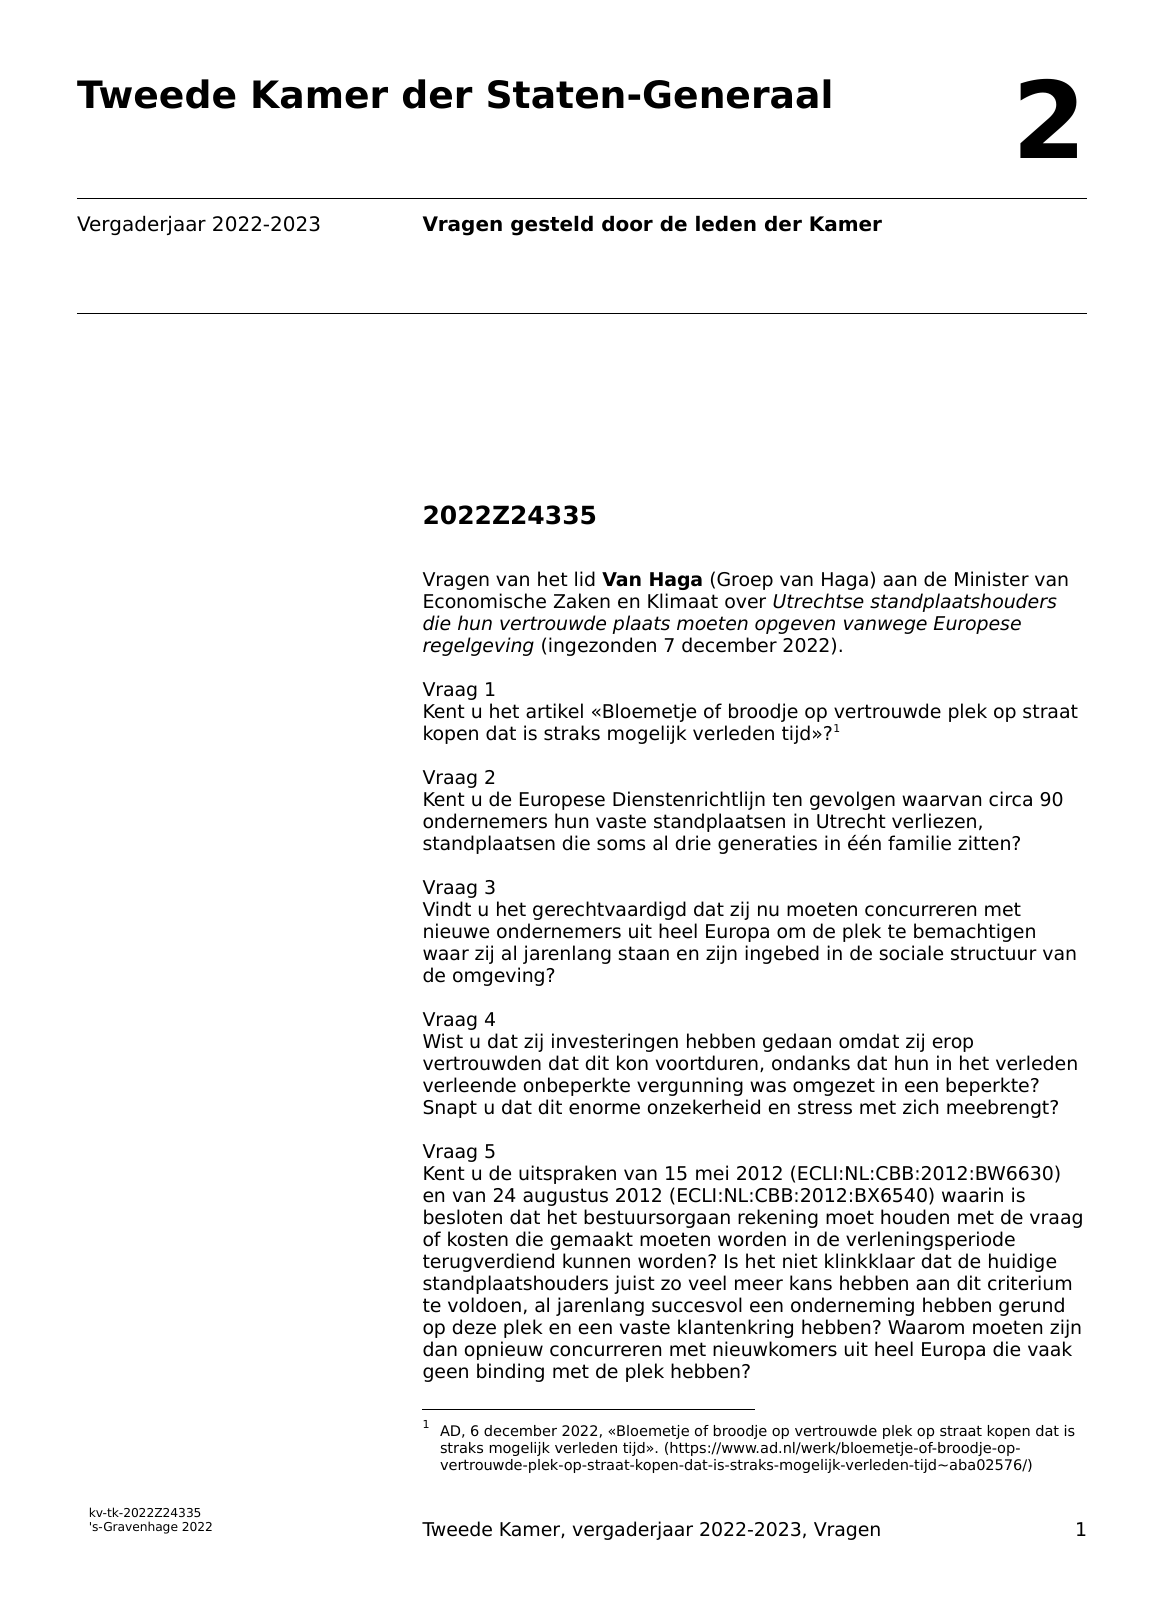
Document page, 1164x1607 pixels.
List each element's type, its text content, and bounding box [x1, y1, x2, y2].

table_cell Vergaderjaar 2022-2023 [77, 199, 422, 313]
text Vraag 4 [422, 1009, 1087, 1031]
text Vragen van het lid Van Haga (Groep van Haga) aan de Minister van Economische Zaken en Klimaat over Utrechtse standplaatshouders die hun vertrouwde plaats moeten opgeven vanwege Europese regelgeving (ingezonden 7 december 2022). [422, 569, 1087, 657]
text AD, 6 december 2022, «Bloemetje of broodje op vertrouwde plek op straat kopen dat is straks mogelijk verleden tijd». (https://www.ad.nl/werk/bloemetje-of-broodje-op-vertrouwde-plek-op-straat-kopen-dat-is-straks-mogelijk-verleden-tijd~aba02576/) [422, 1418, 1087, 1474]
text 's-Gravenhage 2022 [88, 1520, 323, 1534]
text Vraag 2 [422, 767, 1087, 789]
text Vraag 1 [422, 679, 1087, 701]
table_header 2 [886, 59, 1087, 198]
text 2022Z24335 [422, 501, 1087, 531]
table_cell Vragen gesteld door de leden der Kamer [422, 199, 1087, 313]
text Kent u de Europese Dienstenrichtlijn ten gevolgen waarvan circa 90 ondernemers hun vaste standplaatsen in Utrecht verliezen, standplaatsen die soms al drie generaties in één familie zitten? [422, 789, 1087, 855]
text Kent u de uitspraken van 15 mei 2012 (ECLI:NL:CBB:2012:BW6630) en van 24 augustus 2012 (ECLI:NL:CBB:2012:BX6540) waarin is besloten dat het bestuursorgaan rekening moet houden met de vraag of kosten die gemaakt moeten worden in de verleningsperiode terugverdiend kunnen worden? Is het niet klinkklaar dat de huidige standplaatshouders juist zo veel meer kans hebben aan dit criterium te voldoen, al jarenlang succesvol een onderneming hebben gerund op deze plek en een vaste klantenkring hebben? Waarom moeten zijn dan opnieuw concurreren met nieuwkomers uit heel Europa die vaak geen binding met de plek hebben? [422, 1163, 1087, 1383]
text Vindt u het gerechtvaardigd dat zij nu moeten concurreren met nieuwe ondernemers uit heel Europa om de plek te bemachtigen waar zij al jarenlang staan en zijn ingebed in de sociale structuur van de omgeving? [422, 899, 1087, 987]
text Vraag 3 [422, 877, 1087, 899]
table_header Tweede Kamer der Staten-Generaal [77, 59, 886, 198]
text Kent u het artikel «Bloemetje of broodje op vertrouwde plek op straat kopen dat is straks mogelijk verleden tijd»? [422, 701, 1087, 745]
text Wist u dat zij investeringen hebben gedaan omdat zij erop vertrouwden dat dit kon voortduren, ondanks dat hun in het verleden verleende onbeperkte vergunning was omgezet in een beperkte? Snapt u dat dit enorme onzekerheid en stress met zich meebrengt? [422, 1031, 1087, 1119]
text Vraag 5 [422, 1141, 1087, 1163]
text kv-tk-2022Z24335 [88, 1506, 323, 1520]
